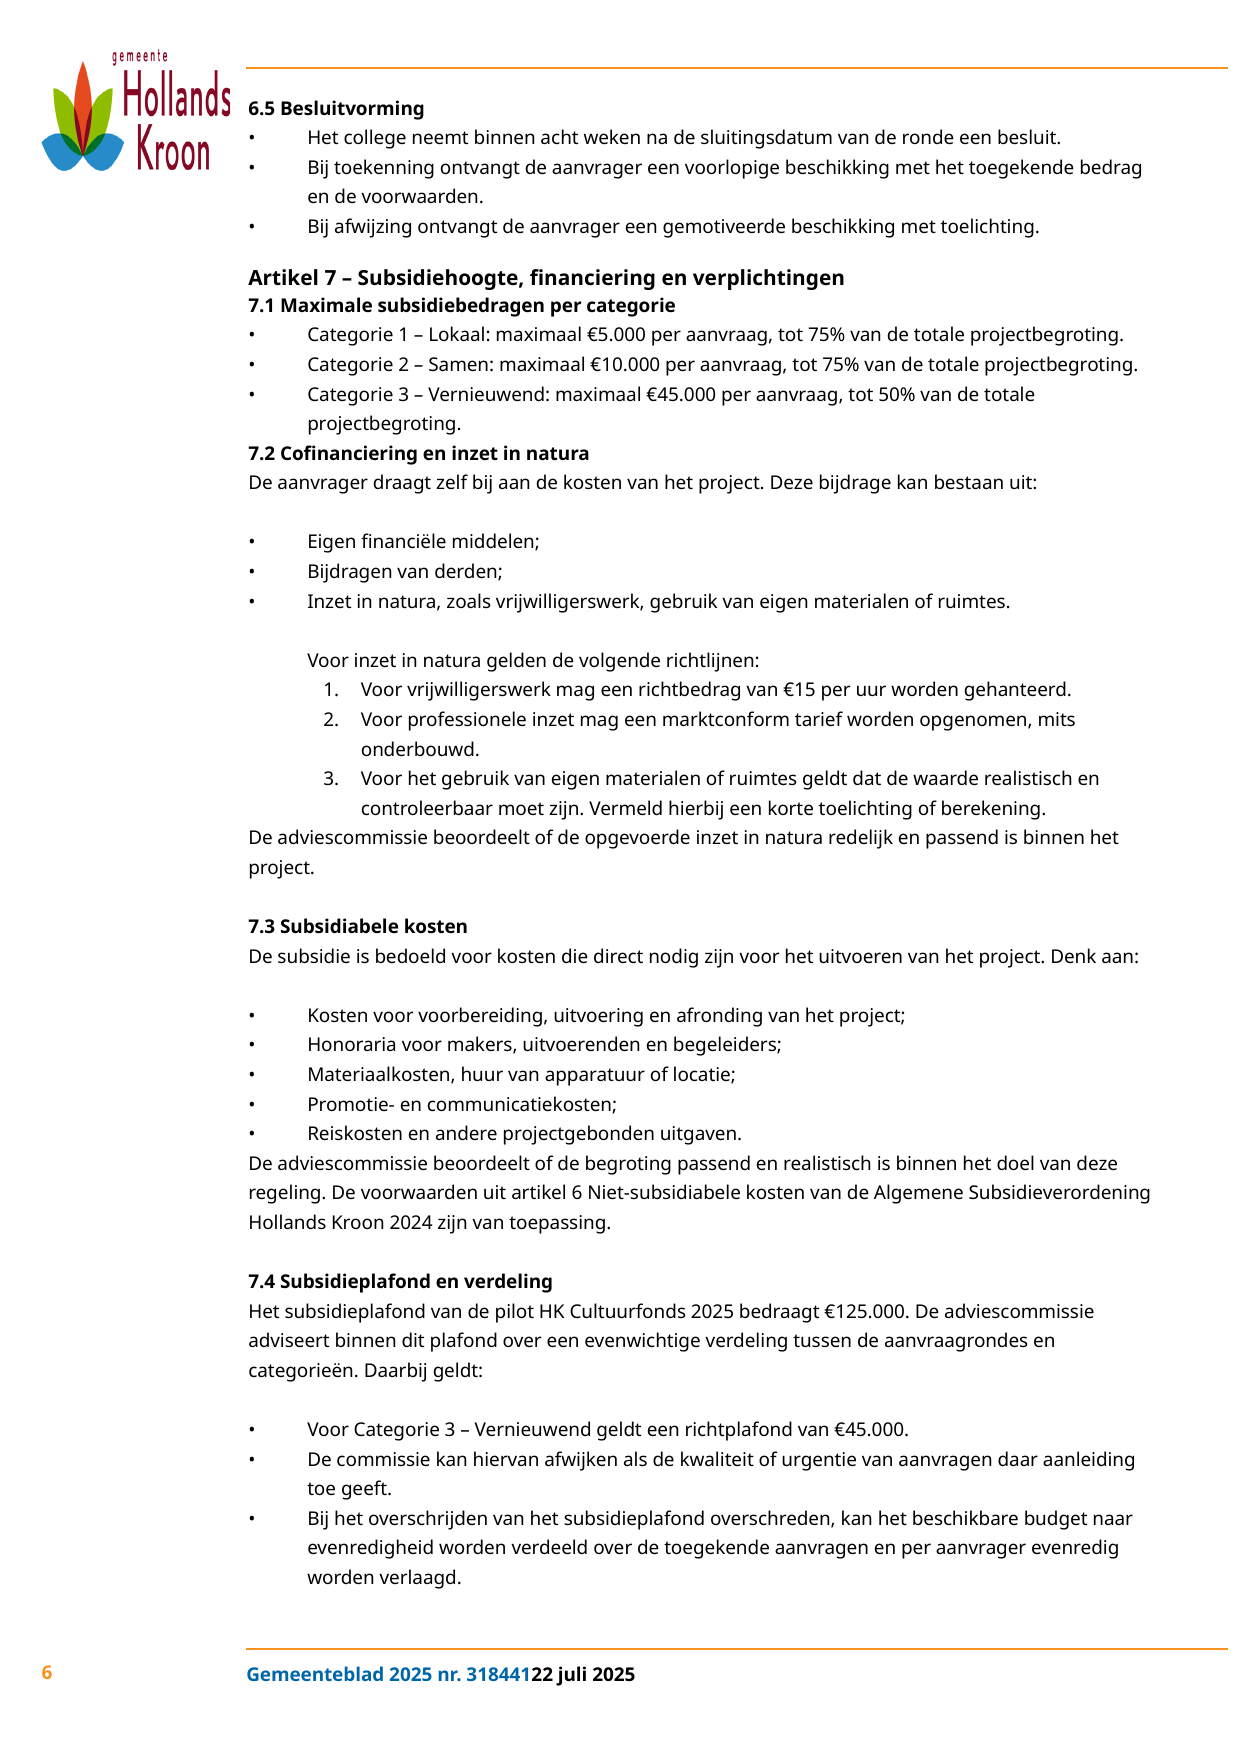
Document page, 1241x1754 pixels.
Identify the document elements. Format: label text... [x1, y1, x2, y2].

list Categorie 3 – Vernieuwend: maximaal €45.000 per aanvraag, tot 50% van de totale projectbegroting. [248, 381, 1152, 436]
list De commissie kan hiervan afwijken als de kwaliteit of urgentie van aanvragen daar aanleiding toe geeft. [248, 1446, 1152, 1501]
text Het subsidieplafond van de pilot HK Cultuurfonds 2025 bedraagt €125.000. De adviescommissie adviseert binnen dit plafond over een evenwichtige verdeling tussen de aanvraagrondes en categorieën. Daarbij geldt: [248, 1298, 1152, 1383]
text 6.5 Besluitvorming [248, 95, 1152, 121]
list Categorie 1 – Lokaal: maximaal €5.000 per aanvraag, tot 75% van de totale projectbegroting. [248, 322, 1152, 347]
text 7.3 Subsidiabele kosten [248, 913, 1152, 939]
list Bijdragen van derden; [248, 558, 1152, 584]
list Voor professionele inzet mag een marktconform tarief worden opgenomen, mits onderbouwd. [323, 706, 1152, 761]
list Voor Categorie 3 – Vernieuwend geldt een richtplafond van €45.000. [248, 1416, 1152, 1442]
text 7.2 Cofinanciering en inzet in natura [248, 440, 1152, 466]
list Bij afwijzing ontvangt de aanvrager een gemotiveerde beschikking met toelichting. [248, 213, 1152, 239]
list Materiaalkosten, huur van apparatuur of locatie; [248, 1061, 1152, 1087]
text Artikel 7 – Subsidiehoogte, financiering en verplichtingen [248, 263, 1152, 292]
picture [41, 47, 231, 172]
text De adviescommissie beoordeelt of de begroting passend en realistisch is binnen het doel van deze regeling. De voorwaarden uit artikel 6 Niet-subsidiabele kosten van de Algemene Subsidieverordening Hollands Kroon 2024 zijn van toepassing. [248, 1150, 1152, 1235]
list Voor het gebruik van eigen materialen of ruimtes geldt dat de waarde realistisch en controleerbaar moet zijn. Vermeld hierbij een korte toelichting of berekening. [323, 765, 1152, 821]
list Kosten voor voorbereiding, uitvoering en afronding van het project; [248, 1002, 1152, 1028]
list Voor vrijwilligerswerk mag een richtbedrag van €15 per uur worden gehanteerd. [323, 677, 1152, 702]
list Inzet in natura, zoals vrijwilligerswerk, gebruik van eigen materialen of ruimtes. [248, 588, 1152, 613]
list Bij toekenning ontvangt de aanvrager een voorlopige beschikking met het toegekende bedrag en de voorwaarden. [248, 154, 1152, 209]
text 7.4 Subsidieplafond en verdeling [248, 1268, 1152, 1294]
list Promotie- en communicatiekosten; [248, 1091, 1152, 1116]
text 7.1 Maximale subsidiebedragen per categorie [248, 292, 1152, 318]
list Het college neemt binnen acht weken na de sluitingsdatum van de ronde een besluit. [248, 124, 1152, 150]
list Reiskosten en andere projectgebonden uitgaven. [248, 1120, 1152, 1146]
text De subsidie is bedoeld voor kosten die direct nodig zijn voor het uitvoeren van het project. Denk aan: [248, 943, 1152, 968]
list Categorie 2 – Samen: maximaal €10.000 per aanvraag, tot 75% van de totale projectbegroting. [248, 351, 1152, 377]
list Eigen financiële middelen; [248, 529, 1152, 554]
list Honoraria voor makers, uitvoerenden en begeleiders; [248, 1032, 1152, 1057]
list Voor inzet in natura gelden de volgende richtlijnen: [248, 647, 1152, 673]
text De aanvrager draagt zelf bij aan de kosten van het project. Deze bijdrage kan bestaan uit: [248, 469, 1152, 495]
text De adviescommissie beoordeelt of de opgevoerde inzet in natura redelijk en passend is binnen het project. [248, 824, 1152, 880]
list Bij het overschrijden van het subsidieplafond overschreden, kan het beschikbare budget naar evenredigheid worden verdeeld over de toegekende aanvragen en per aanvrager evenredig worden verlaagd. [248, 1505, 1152, 1590]
